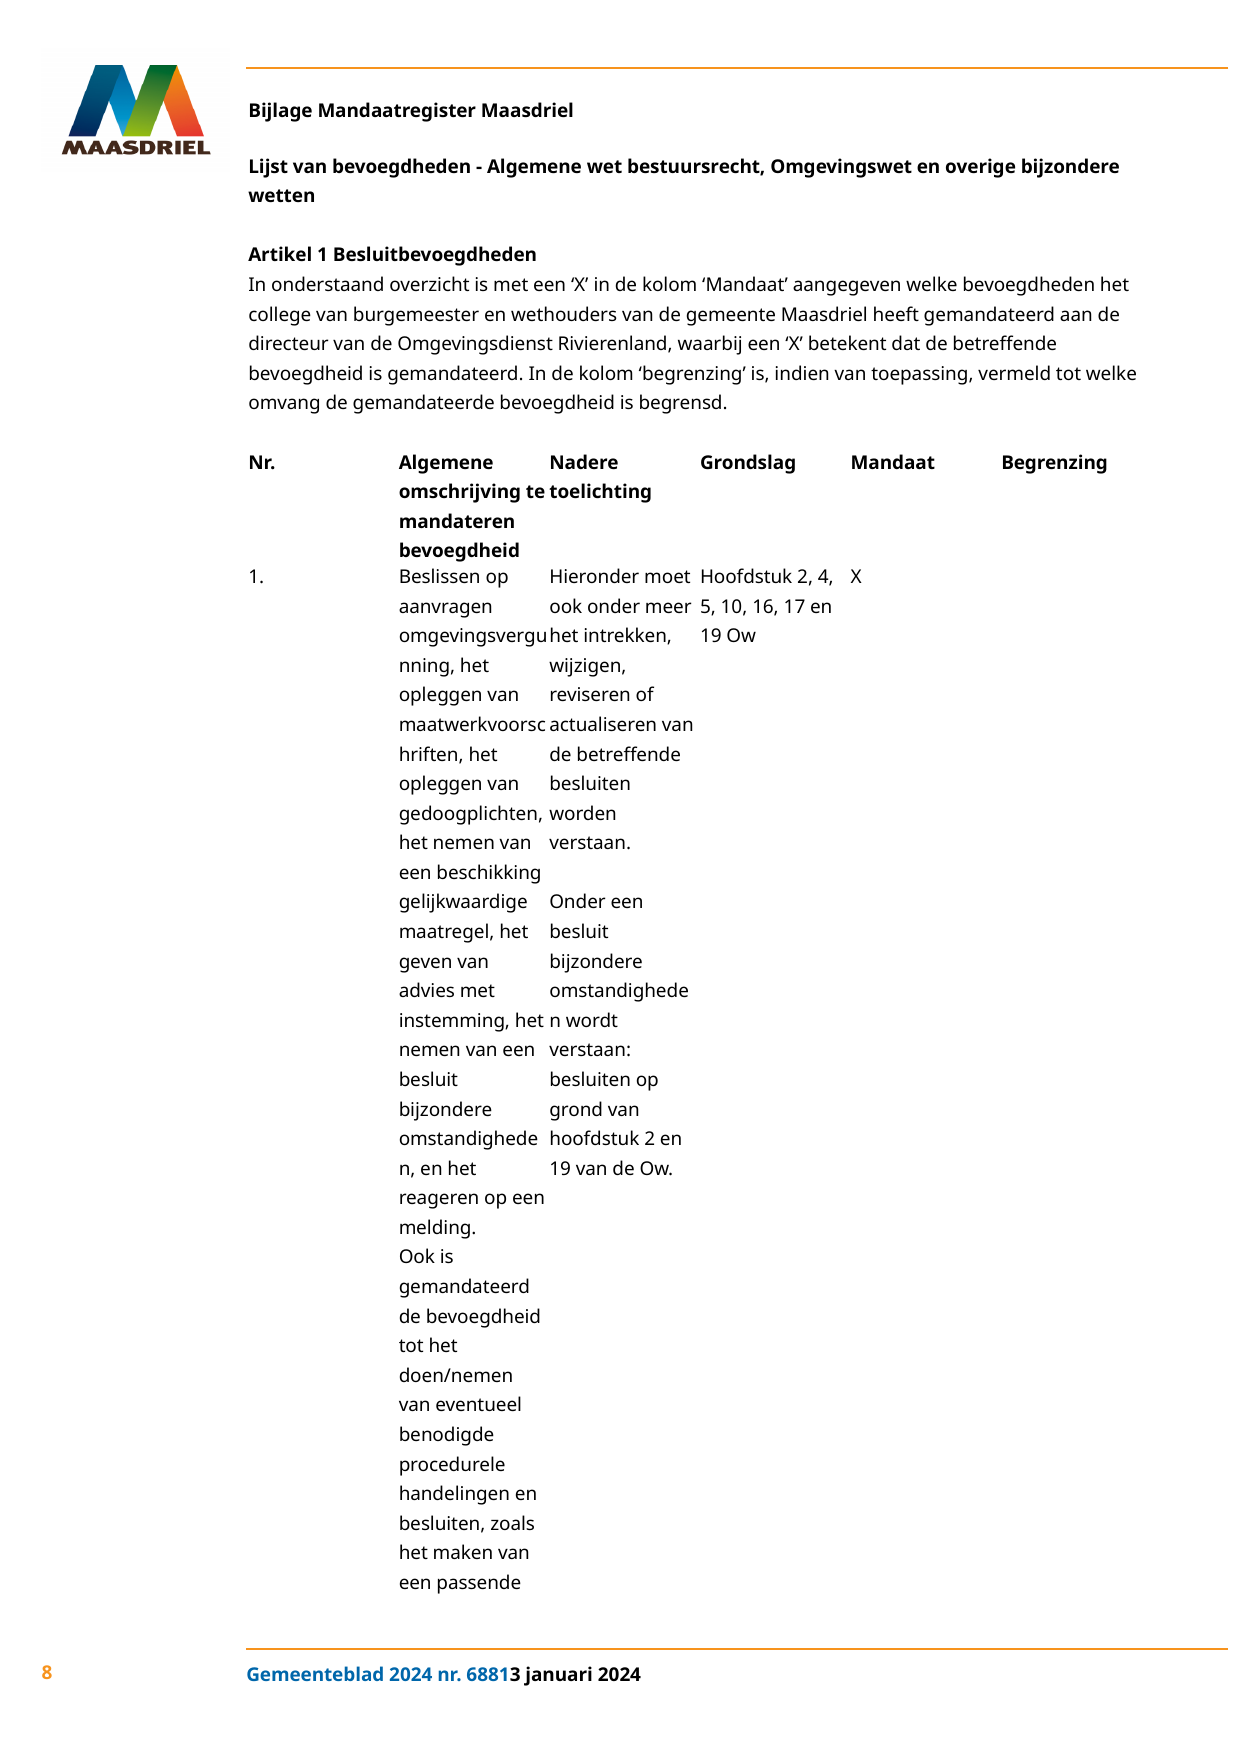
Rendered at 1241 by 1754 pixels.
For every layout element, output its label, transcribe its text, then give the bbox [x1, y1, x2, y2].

text Artikel 1 Besluitbevoegdheden [248, 242, 1152, 267]
table_header Begrenzing [1001, 449, 1152, 563]
table_cell Hoofdstuk 2, 4, 5, 10, 16, 17 en 19 Ow [700, 563, 850, 1595]
picture [41, 47, 231, 172]
table_cell [248, 563, 398, 1595]
text Lijst van bevoegdheden - Algemene wet bestuursrecht, Omgevingswet en overige bijzondere wetten [248, 153, 1152, 208]
table_cell X [850, 563, 1001, 1595]
table_header Algemene omschrijving te mandateren bevoegdheid [399, 449, 549, 563]
table_header Grondslag [700, 449, 850, 563]
table_header Nadere toelichting [549, 449, 700, 563]
table_header Mandaat [850, 449, 1001, 563]
text In onderstaand overzicht is met een ‘X’ in de kolom ‘Mandaat’ aangegeven welke bevoegdheden het college van burgemeester en wethouders van de gemeente Maasdriel heeft gemandateerd aan de directeur van de Omgevingsdienst Rivierenland, waarbij een ‘X’ betekent dat de betreffende bevoegdheid is gemandateerd. In de kolom ‘begrenzing’ is, indien van toepassing, vermeld tot welke omvang de gemandateerde bevoegdheid is begrensd. [248, 271, 1152, 415]
table_header Nr. [248, 449, 398, 563]
table_cell Hieronder moet ook onder meer het intrekken, wijzigen, reviseren of actualiseren van de betreffende besluiten worden verstaan. Onder een besluit bijzondere omstandigheden wordt verstaan: besluiten op grond van hoofdstuk 2 en 19 van de Ow. [549, 563, 700, 1595]
table_cell [1001, 563, 1152, 1595]
text Bijlage Mandaatregister Maasdriel [248, 95, 1152, 123]
table_cell Beslissen op aanvragen omgevingsvergunning, het opleggen van maatwerkvoorschriften, het opleggen van gedoogplichten, het nemen van een beschikking gelijkwaardige maatregel, het geven van advies met instemming, het nemen van een besluit bijzondere omstandigheden, en het reageren op een melding. Ook is gemandateerd de bevoegdheid tot het doen/nemen van eventueel benodigde procedurele handelingen en besluiten, zoals het maken van een passende [399, 563, 549, 1595]
